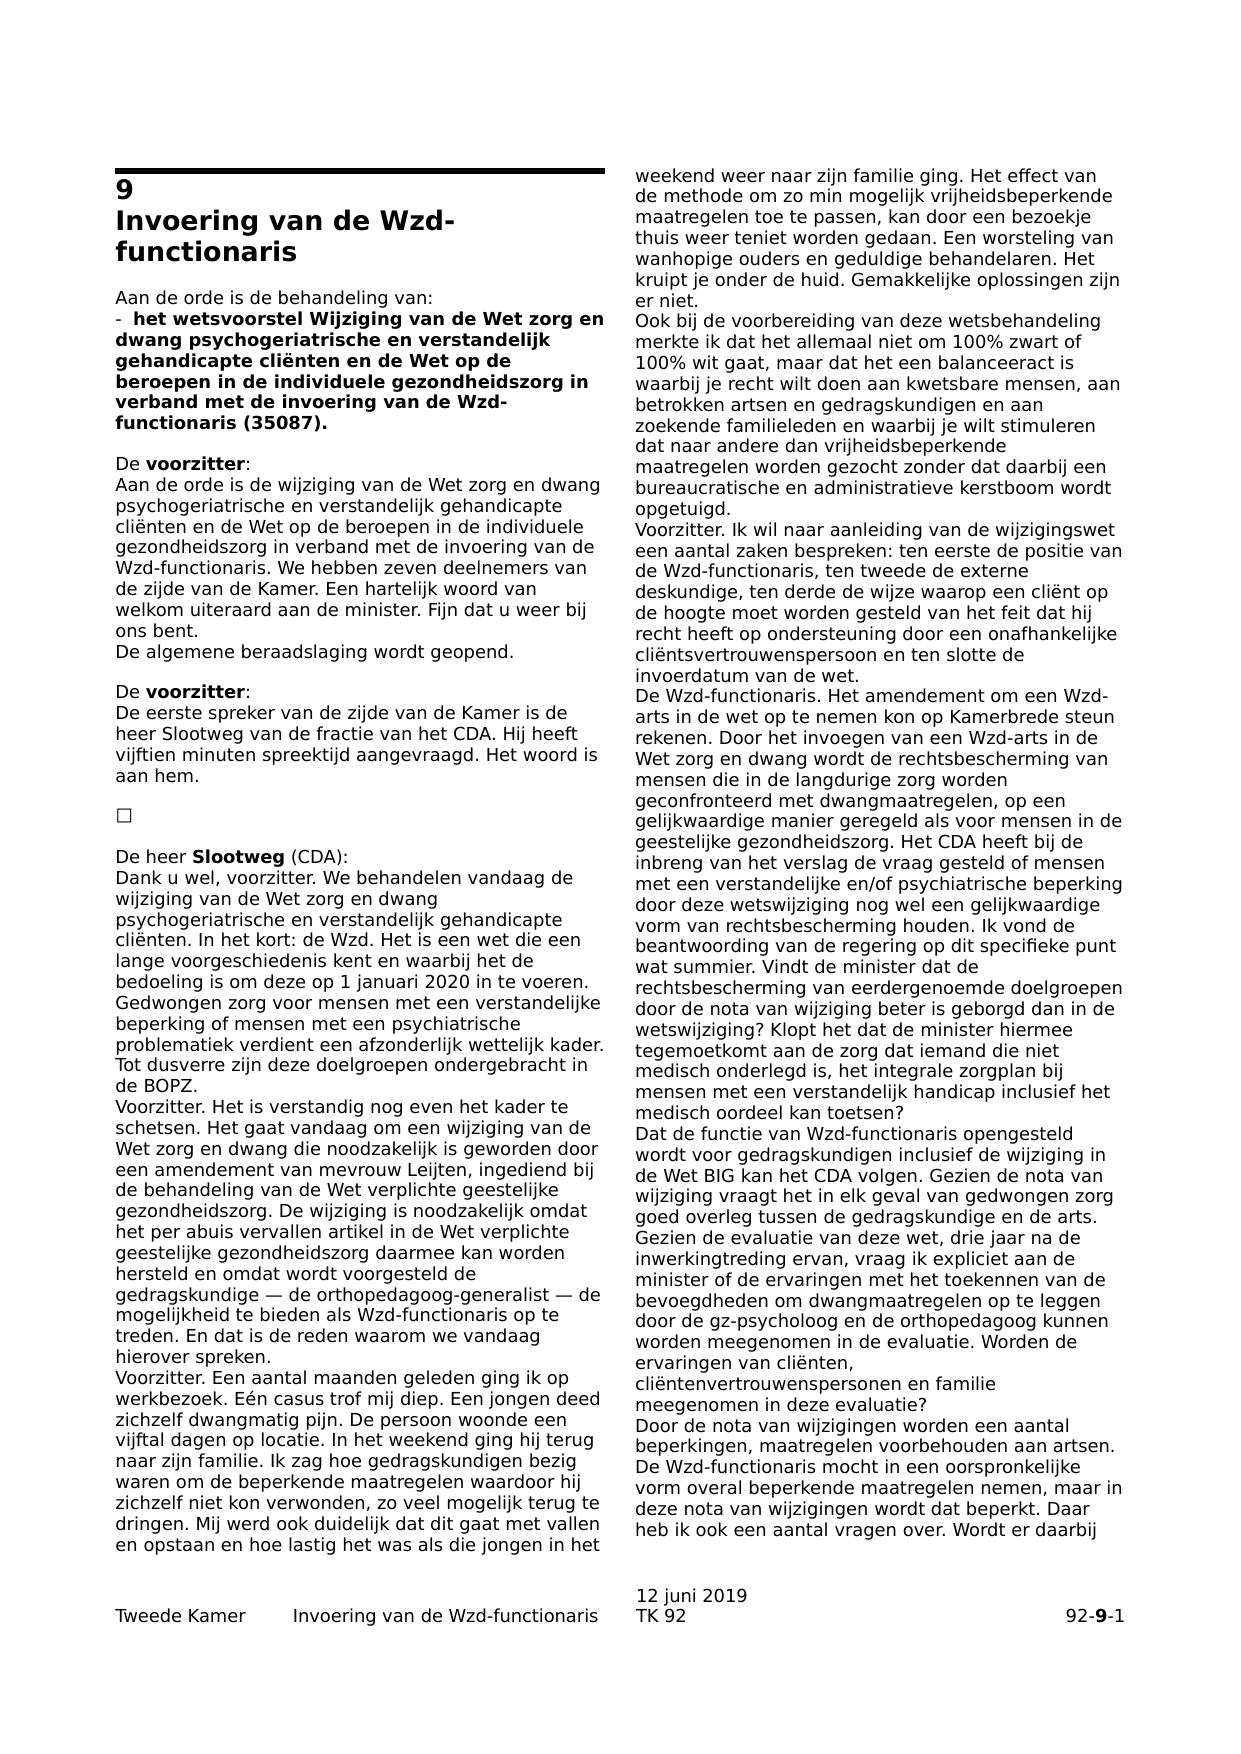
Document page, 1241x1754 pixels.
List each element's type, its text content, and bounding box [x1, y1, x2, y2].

text Voorzitter. Een aantal maanden geleden ging ik op werkbezoek. Eén casus trof mij diep. Een jongen deed zichzelf dwangmatig pijn. De persoon woonde een vijftal dagen op locatie. In het weekend ging hij terug naar zijn familie. Ik zag hoe gedragskundigen bezig waren om de beperkende maatregelen waardoor hij zichzelf niet kon verwonden, zo veel mogelijk terug te dringen. Mij werd ook duidelijk dat dit gaat met vallen en opstaan en hoe lastig het was als die jongen in het [115, 1368, 605, 1555]
text De voorzitter: [115, 454, 605, 475]
text Voorzitter. Het is verstandig nog even het kader te schetsen. Het gaat vandaag om een wijziging van de Wet zorg en dwang die noodzakelijk is geworden door een amendement van mevrouw Leijten, ingediend bij de behandeling van de Wet verplichte geestelijke gezondheidszorg. De wijziging is noodzakelijk omdat het per abuis vervallen artikel in de Wet verplichte geestelijke gezondheidszorg daarmee kan worden hersteld en omdat wordt voorgesteld de gedragskundige — de orthopedagoog-generalist — de mogelijkheid te bieden als Wzd-functionaris op te treden. En dat is de reden waarom we vandaag hierover spreken. [115, 1097, 605, 1368]
text Aan de orde is de wijziging van de Wet zorg en dwang psychogeriatrische en verstandelijk gehandicapte cliënten en de Wet op de beroepen in de individuele gezondheidszorg in verband met de invoering van de Wzd-functionaris. We hebben zeven deelnemers van de zijde van de Kamer. Een hartelijk woord van welkom uiteraard aan de minister. Fijn dat u weer bij ons bent. [115, 475, 605, 641]
text De eerste spreker van de zijde van de Kamer is de heer Slootweg van de fractie van het CDA. Hij heeft vijftien minuten spreektijd aangevraagd. Het woord is aan hem. [115, 703, 605, 786]
text Dat de functie van Wzd-functionaris opengesteld wordt voor gedragskundigen inclusief de wijziging in de Wet BIG kan het CDA volgen. Gezien de nota van wijziging vraagt het in elk geval van gedwongen zorg goed overleg tussen de gedragskundige en de arts. Gezien de evaluatie van deze wet, drie jaar na de inwerkingtreding ervan, vraag ik expliciet aan de minister of de ervaringen met het toekennen van de bevoegdheden om dwangmaatregelen op te leggen door de gz-psycholoog en de orthopedagoog kunnen worden meegenomen in de evaluatie. Worden de ervaringen van cliënten, cliëntenvertrouwenspersonen en familie meegenomen in deze evaluatie? [635, 1124, 1125, 1415]
text Aan de orde is de behandeling van: [115, 288, 605, 309]
text De algemene beraadslaging wordt geopend. [115, 641, 605, 662]
text De voorzitter: [115, 682, 605, 703]
title 9 Invoering van de Wzd-functionaris [115, 174, 605, 268]
text weekend weer naar zijn familie ging. Het effect van de methode om zo min mogelijk vrijheidsbeperkende maatregelen toe te passen, kan door een bezoekje thuis weer teniet worden gedaan. Een worsteling van wanhopige ouders en geduldige behandelaren. Het kruipt je onder de huid. Gemakkelijke oplossingen zijn er niet. [635, 165, 1125, 311]
list het wetsvoorstel Wijziging van de Wet zorg en dwang psychogeriatrische en verstandelijk gehandicapte cliënten en de Wet op de beroepen in de individuele gezondheidszorg in verband met de invoering van de Wzd-functionaris (35087). [115, 309, 605, 434]
text Voorzitter. Ik wil naar aanleiding van de wijzigingswet een aantal zaken bespreken: ten eerste de positie van de Wzd-functionaris, ten tweede de externe deskundige, ten derde de wijze waarop een cliënt op de hoogte moet worden gesteld van het feit dat hij recht heeft op ondersteuning door een onafhankelijke cliëntsvertrouwenspersoon en ten slotte de invoerdatum van de wet. [635, 519, 1125, 686]
text ⬜ [115, 806, 605, 827]
text De heer Slootweg (CDA): [115, 847, 605, 868]
text De Wzd-functionaris. Het amendement om een Wzd-arts in de wet op te nemen kon op Kamerbrede steun rekenen. Door het invoegen van een Wzd-arts in de Wet zorg en dwang wordt de rechtsbescherming van mensen die in de langdurige zorg worden geconfronteerd met dwangmaatregelen, op een gelijkwaardige manier geregeld als voor mensen in de geestelijke gezondheidszorg. Het CDA heeft bij de inbreng van het verslag de vraag gesteld of mensen met een verstandelijke en/of psychiatrische beperking door deze wetswijziging nog wel een gelijkwaardige vorm van rechtsbescherming houden. Ik vond de beantwoording van de regering op dit specifieke punt wat summier. Vindt de minister dat de rechtsbescherming van eerdergenoemde doelgroepen door de nota van wijziging beter is geborgd dan in de wetswijziging? Klopt het dat de minister hiermee tegemoetkomt aan de zorg dat iemand die niet medisch onderlegd is, het integrale zorgplan bij mensen met een verstandelijk handicap inclusief het medisch oordeel kan toetsen? [635, 686, 1125, 1124]
text Door de nota van wijzigingen worden een aantal beperkingen, maatregelen voorbehouden aan artsen. De Wzd-functionaris mocht in een oorspronkelijke vorm overal beperkende maatregelen nemen, maar in deze nota van wijzigingen wordt dat beperkt. Daar heb ik ook een aantal vragen over. Wordt er daarbij [635, 1415, 1125, 1540]
text Ook bij de voorbereiding van deze wetsbehandeling merkte ik dat het allemaal niet om 100% zwart of 100% wit gaat, maar dat het een balanceeract is waarbij je recht wilt doen aan kwetsbare mensen, aan betrokken artsen en gedragskundigen en aan zoekende familieleden en waarbij je wilt stimuleren dat naar andere dan vrijheidsbeperkende maatregelen worden gezocht zonder dat daarbij een bureaucratische en administratieve kerstboom wordt opgetuigd. [635, 311, 1125, 519]
text Dank u wel, voorzitter. We behandelen vandaag de wijziging van de Wet zorg en dwang psychogeriatrische en verstandelijk gehandicapte cliënten. In het kort: de Wzd. Het is een wet die een lange voorgeschiedenis kent en waarbij het de bedoeling is om deze op 1 januari 2020 in te voeren. Gedwongen zorg voor mensen met een verstandelijke beperking of mensen met een psychiatrische problematiek verdient een afzonderlijk wettelijk kader. Tot dusverre zijn deze doelgroepen ondergebracht in de BOPZ. [115, 868, 605, 1097]
